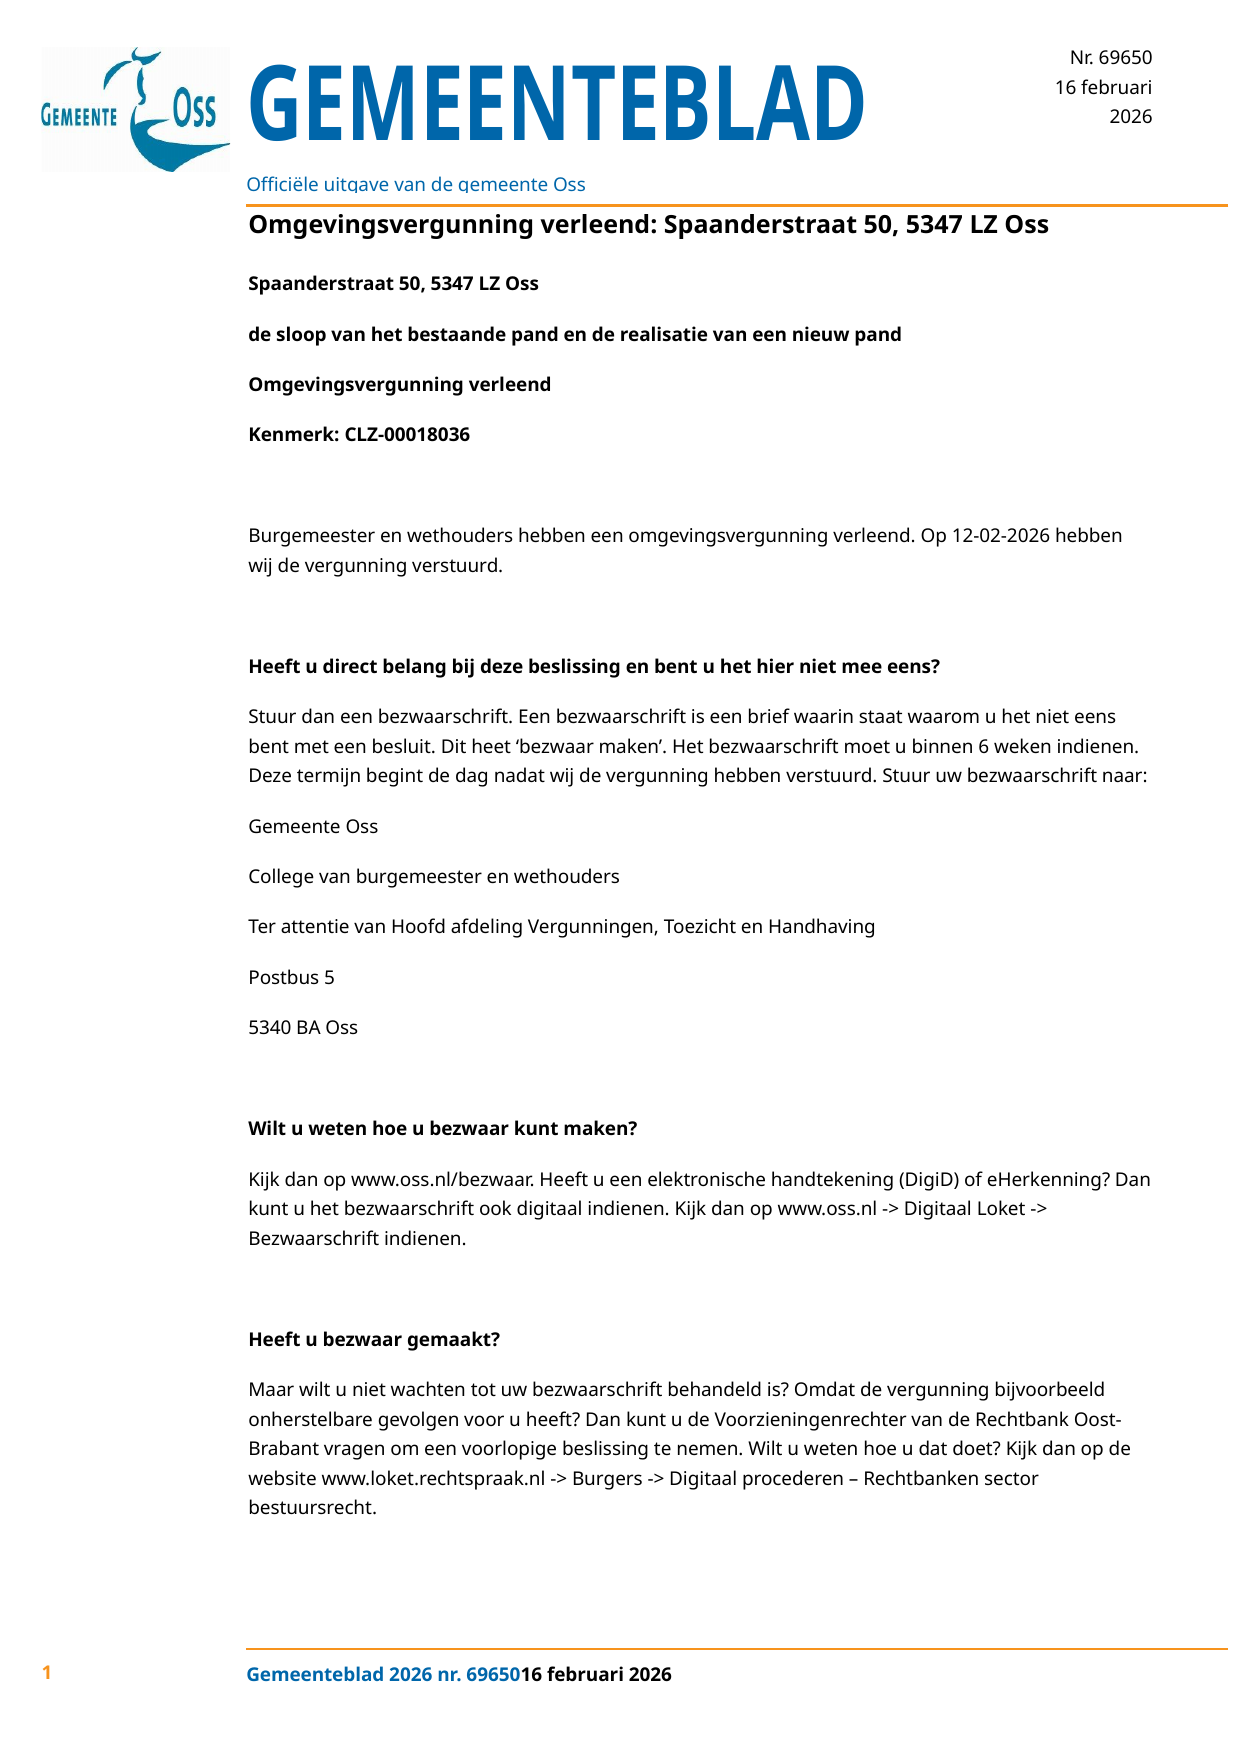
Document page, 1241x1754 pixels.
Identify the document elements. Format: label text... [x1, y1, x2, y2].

text Postbus 5 [248, 964, 1152, 990]
text Maar wilt u niet wachten tot uw bezwaarschrift behandeld is? Omdat de vergunning bijvoorbeeld onherstelbare gevolgen voor u heeft? Dan kunt u de Voorzieningenrechter van de Rechtbank Oost-Brabant vragen om een voorlopige beslissing te nemen. Wilt u weten hoe u dat doet? Kijk dan op de website www.loket.rechtspraak.nl -> Burgers -> Digitaal procederen – Rechtbanken sector bestuursrecht. [248, 1376, 1152, 1520]
text Kijk dan op www.oss.nl/bezwaar. Heeft u een elektronische handtekening (DigiD) of eHerkenning? Dan kunt u het bezwaarschrift ook digitaal indienen. Kijk dan op www.oss.nl -> Digitaal Loket -> Bezwaarschrift indienen. [248, 1166, 1152, 1251]
text Omgevingsvergunning verleend [248, 371, 1152, 397]
text Spaanderstraat 50, 5347 LZ Oss [248, 270, 1152, 296]
text Heeft u direct belang bij deze beslissing en bent u het hier niet mee eens? [248, 653, 1152, 678]
text Omgevingsvergunning verleend: Spaanderstraat 50, 5347 LZ Oss [248, 207, 1152, 241]
text Ter attentie van Hoofd afdeling Vergunningen, Toezicht en Handhaving [248, 914, 1152, 939]
text 5340 BA Oss [248, 1014, 1152, 1040]
text Kenmerk: CLZ-00018036 [248, 422, 1152, 447]
text Gemeente Oss [248, 813, 1152, 838]
text Heeft u bezwaar gemaakt? [248, 1326, 1152, 1351]
text College van burgemeester en wethouders [248, 863, 1152, 889]
text Stuur dan een bezwaarschrift. Een bezwaarschrift is een brief waarin staat waarom u het niet eens bent met een besluit. Dit heet ‘bezwaar maken’. Het bezwaarschrift moet u binnen 6 weken indienen. Deze termijn begint de dag nadat wij de vergunning hebben verstuurd. Stuur uw bezwaarschrift naar: [248, 703, 1152, 788]
text Wilt u weten hoe u bezwaar kunt maken? [248, 1115, 1152, 1141]
picture [41, 47, 231, 172]
text Burgemeester en wethouders hebben een omgevingsvergunning verleend. Op 12-02-2026 hebben wij de vergunning verstuurd. [248, 522, 1152, 578]
text de sloop van het bestaande pand en de realisatie van een nieuw pand [248, 321, 1152, 346]
